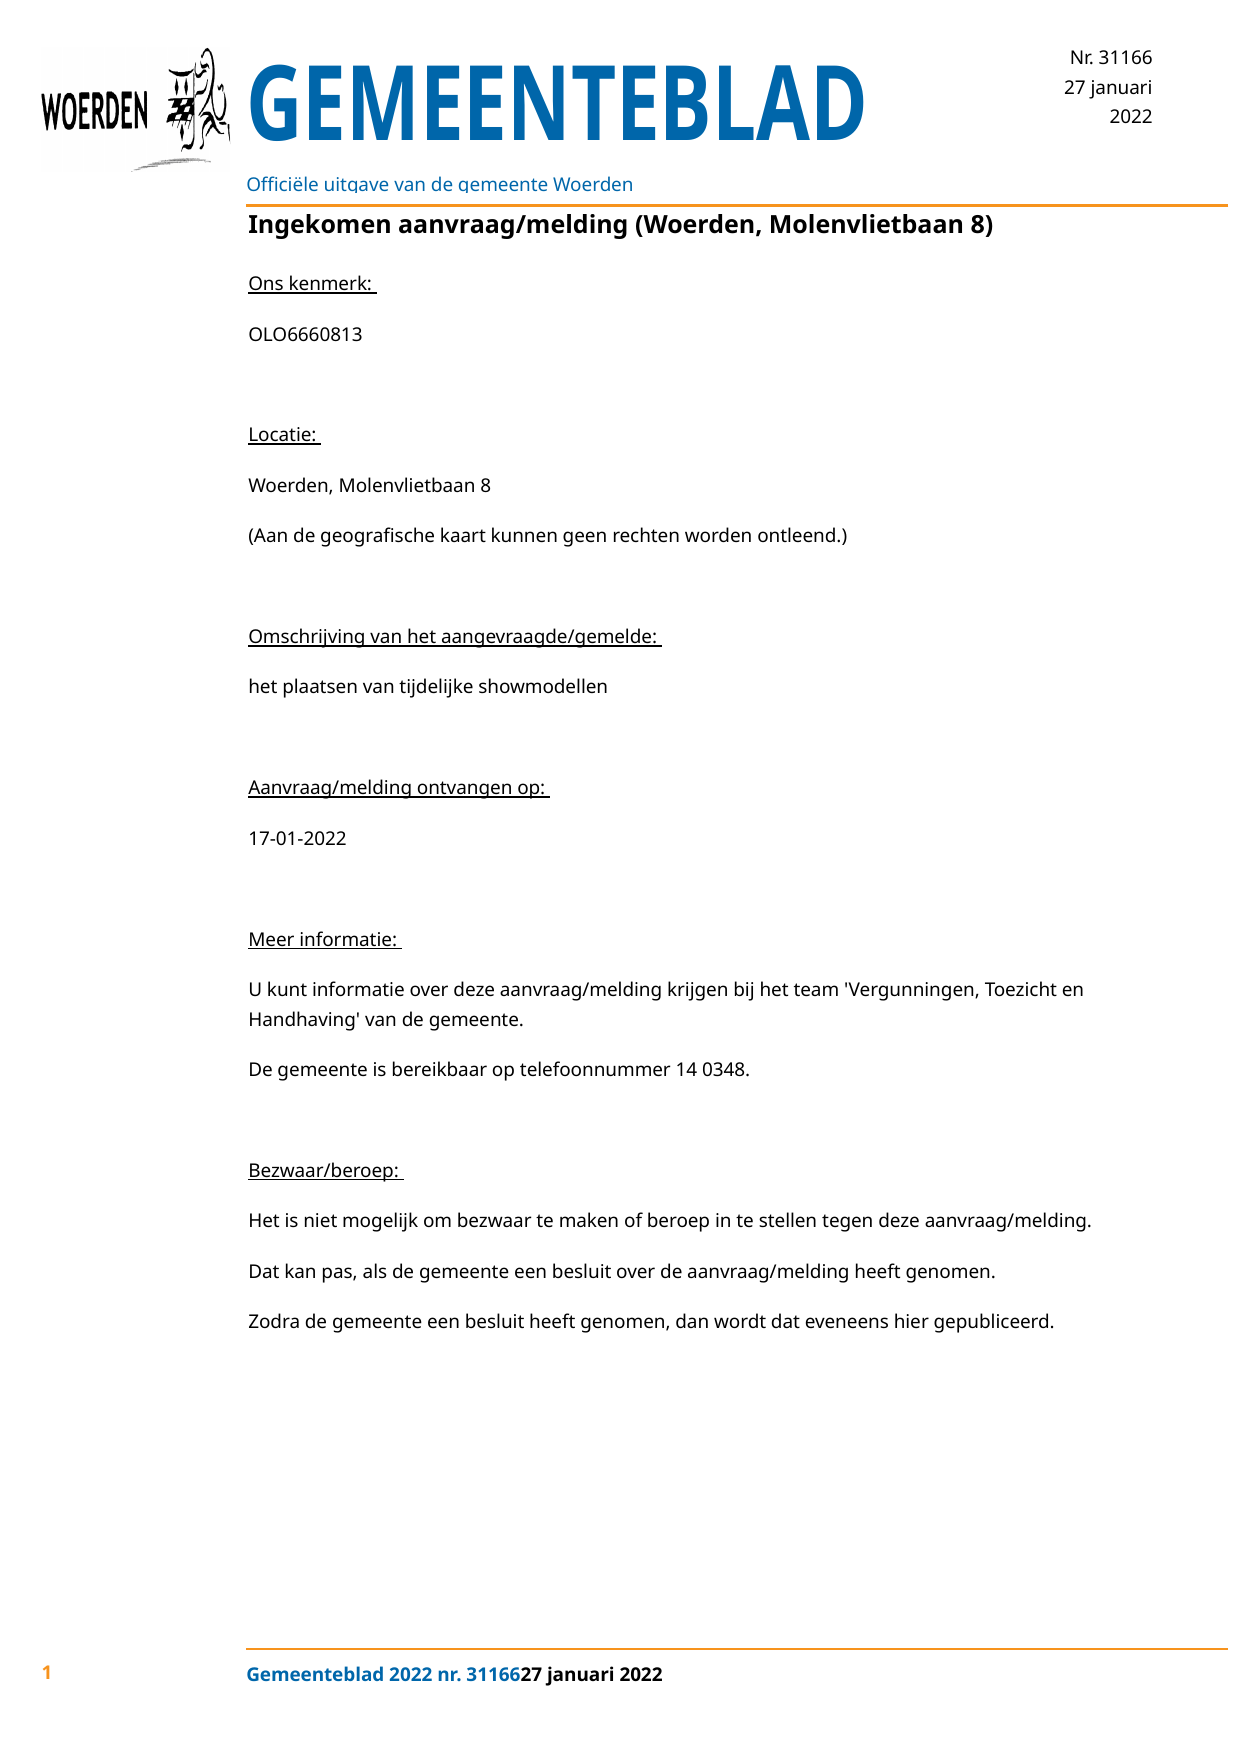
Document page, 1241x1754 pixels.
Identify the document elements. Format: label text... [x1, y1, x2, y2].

text Meer informatie: [248, 926, 1152, 951]
text Bezwaar/beroep: [248, 1157, 1152, 1183]
text Ingekomen aanvraag/melding (Woerden, Molenvlietbaan 8) [248, 207, 1152, 241]
text Aanvraag/melding ontvangen op: [248, 774, 1152, 800]
text Dat kan pas, als de gemeente een besluit over de aanvraag/melding heeft genomen. [248, 1258, 1152, 1283]
text 17-01-2022 [248, 825, 1152, 851]
text Locatie: [248, 422, 1152, 447]
text De gemeente is bereikbaar op telefoonnummer 14 0348. [248, 1056, 1152, 1082]
text Het is niet mogelijk om bezwaar te maken of beroep in te stellen tegen deze aanvraag/melding. [248, 1207, 1152, 1233]
text U kunt informatie over deze aanvraag/melding krijgen bij het team 'Vergunningen, Toezicht en Handhaving' van de gemeente. [248, 976, 1152, 1031]
text Ons kenmerk: [248, 270, 1152, 296]
text (Aan de geografische kaart kunnen geen rechten worden ontleend.) [248, 522, 1152, 548]
picture [41, 47, 231, 172]
text Omschrijving van het aangevraagde/gemelde: [248, 623, 1152, 649]
text Zodra de gemeente een besluit heeft genomen, dan wordt dat eveneens hier gepubliceerd. [248, 1308, 1152, 1334]
text OLO6660813 [248, 321, 1152, 346]
text Woerden, Molenvlietbaan 8 [248, 472, 1152, 498]
text het plaatsen van tijdelijke showmodellen [248, 674, 1152, 699]
